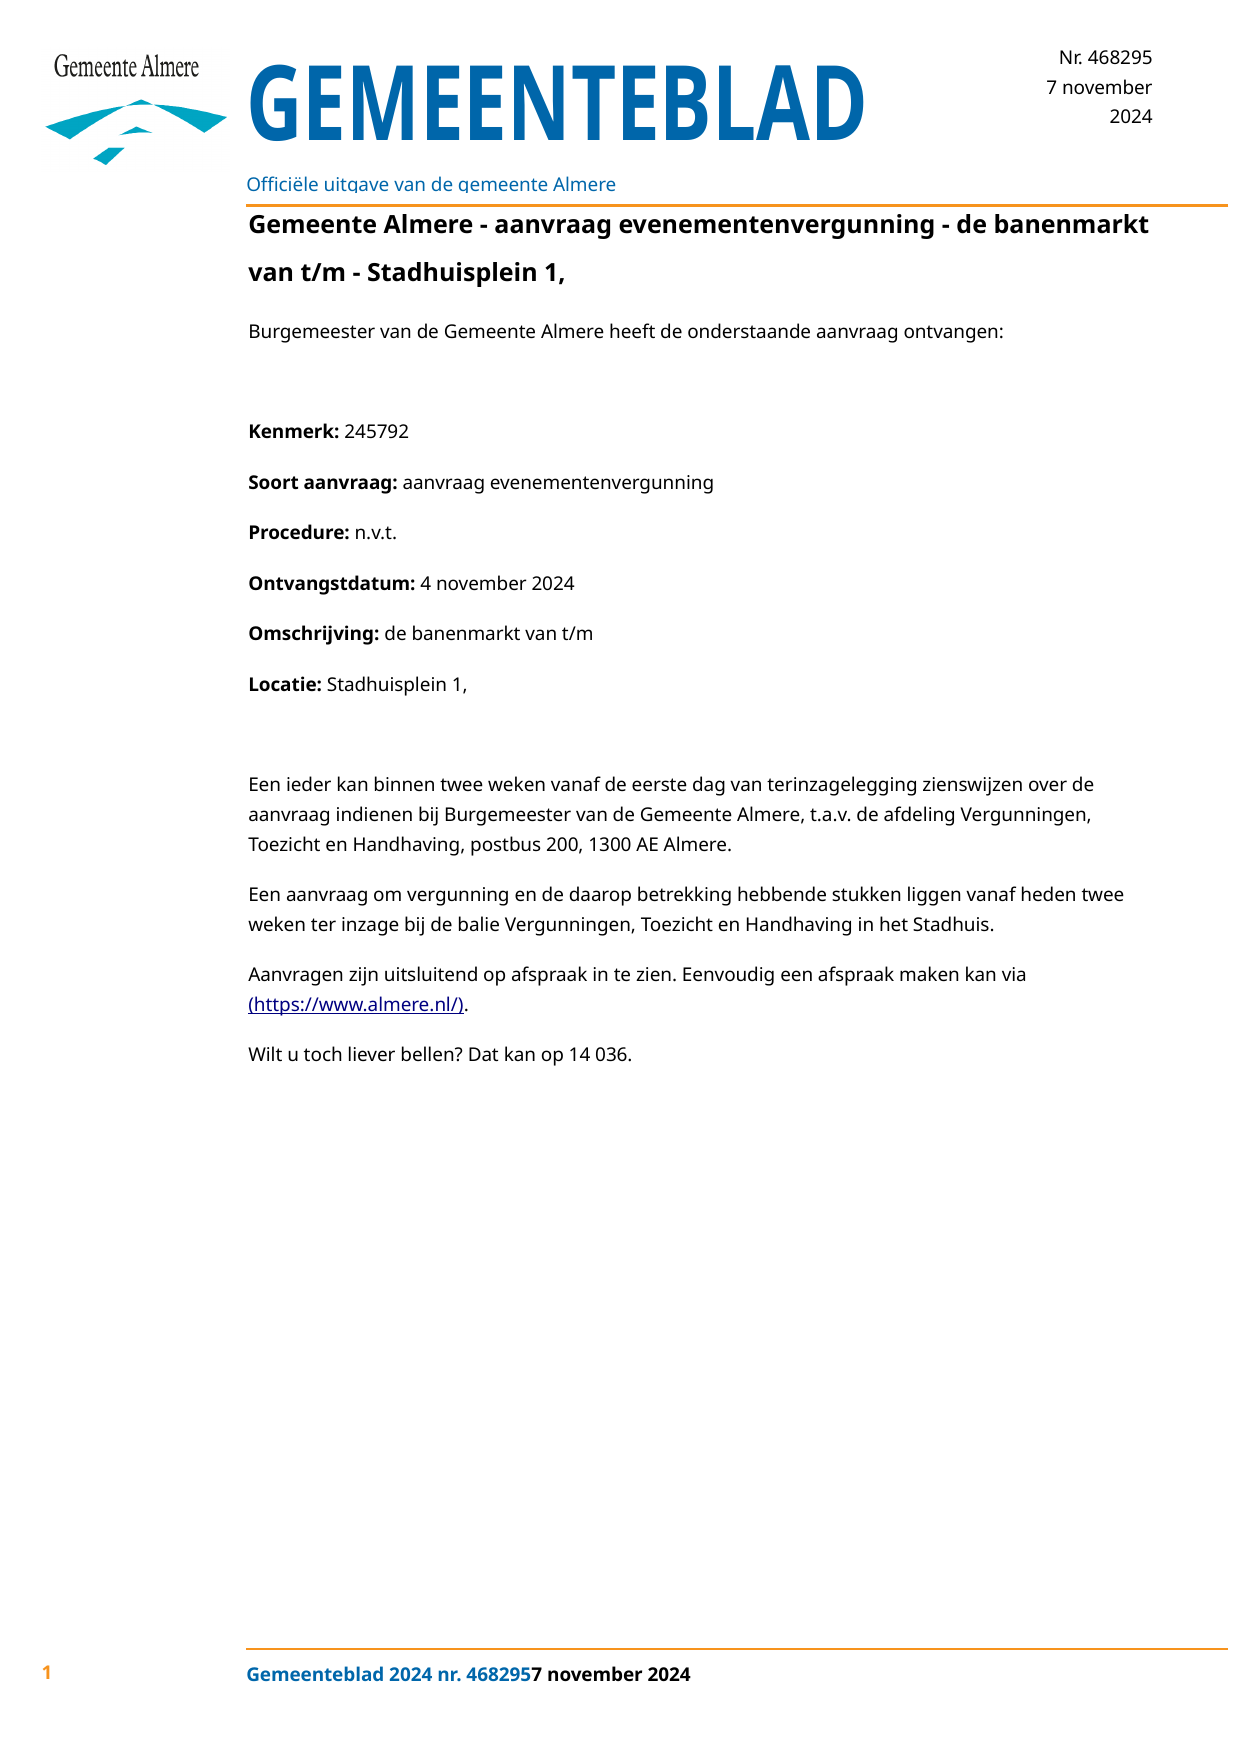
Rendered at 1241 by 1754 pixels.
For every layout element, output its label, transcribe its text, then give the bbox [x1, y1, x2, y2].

text Locatie: Stadhuisplein 1, [248, 671, 1152, 697]
picture [41, 47, 231, 172]
text Een aanvraag om vergunning en de daarop betrekking hebbende stukken liggen vanaf heden twee weken ter inzage bij de balie Vergunningen, Toezicht en Handhaving in het Stadhuis. [248, 881, 1152, 937]
text Burgemeester van de Gemeente Almere heeft de onderstaande aanvraag ontvangen: [248, 318, 1152, 344]
text Omschrijving: de banenmarkt van t/m [248, 620, 1152, 646]
text Soort aanvraag: aanvraag evenementenvergunning [248, 469, 1152, 495]
text Aanvragen zijn uitsluitend op afspraak in te zien. Eenvoudig een afspraak maken kan via (https://www.almere.nl/). [248, 961, 1152, 1017]
text Procedure: n.v.t. [248, 519, 1152, 545]
text Ontvangstdatum: 4 november 2024 [248, 570, 1152, 596]
text Gemeente Almere - aanvraag evenementenvergunning - de banenmarkt van t/m - Stadhuisplein 1, [248, 207, 1152, 288]
text Een ieder kan binnen twee weken vanaf de eerste dag van terinzagelegging zienswijzen over de aanvraag indienen bij Burgemeester van de Gemeente Almere, t.a.v. de afdeling Vergunningen, Toezicht en Handhaving, postbus 200, 1300 AE Almere. [248, 772, 1152, 857]
text Kenmerk: 245792 [248, 419, 1152, 444]
text Wilt u toch liever bellen? Dat kan op 14 036. [248, 1041, 1152, 1067]
